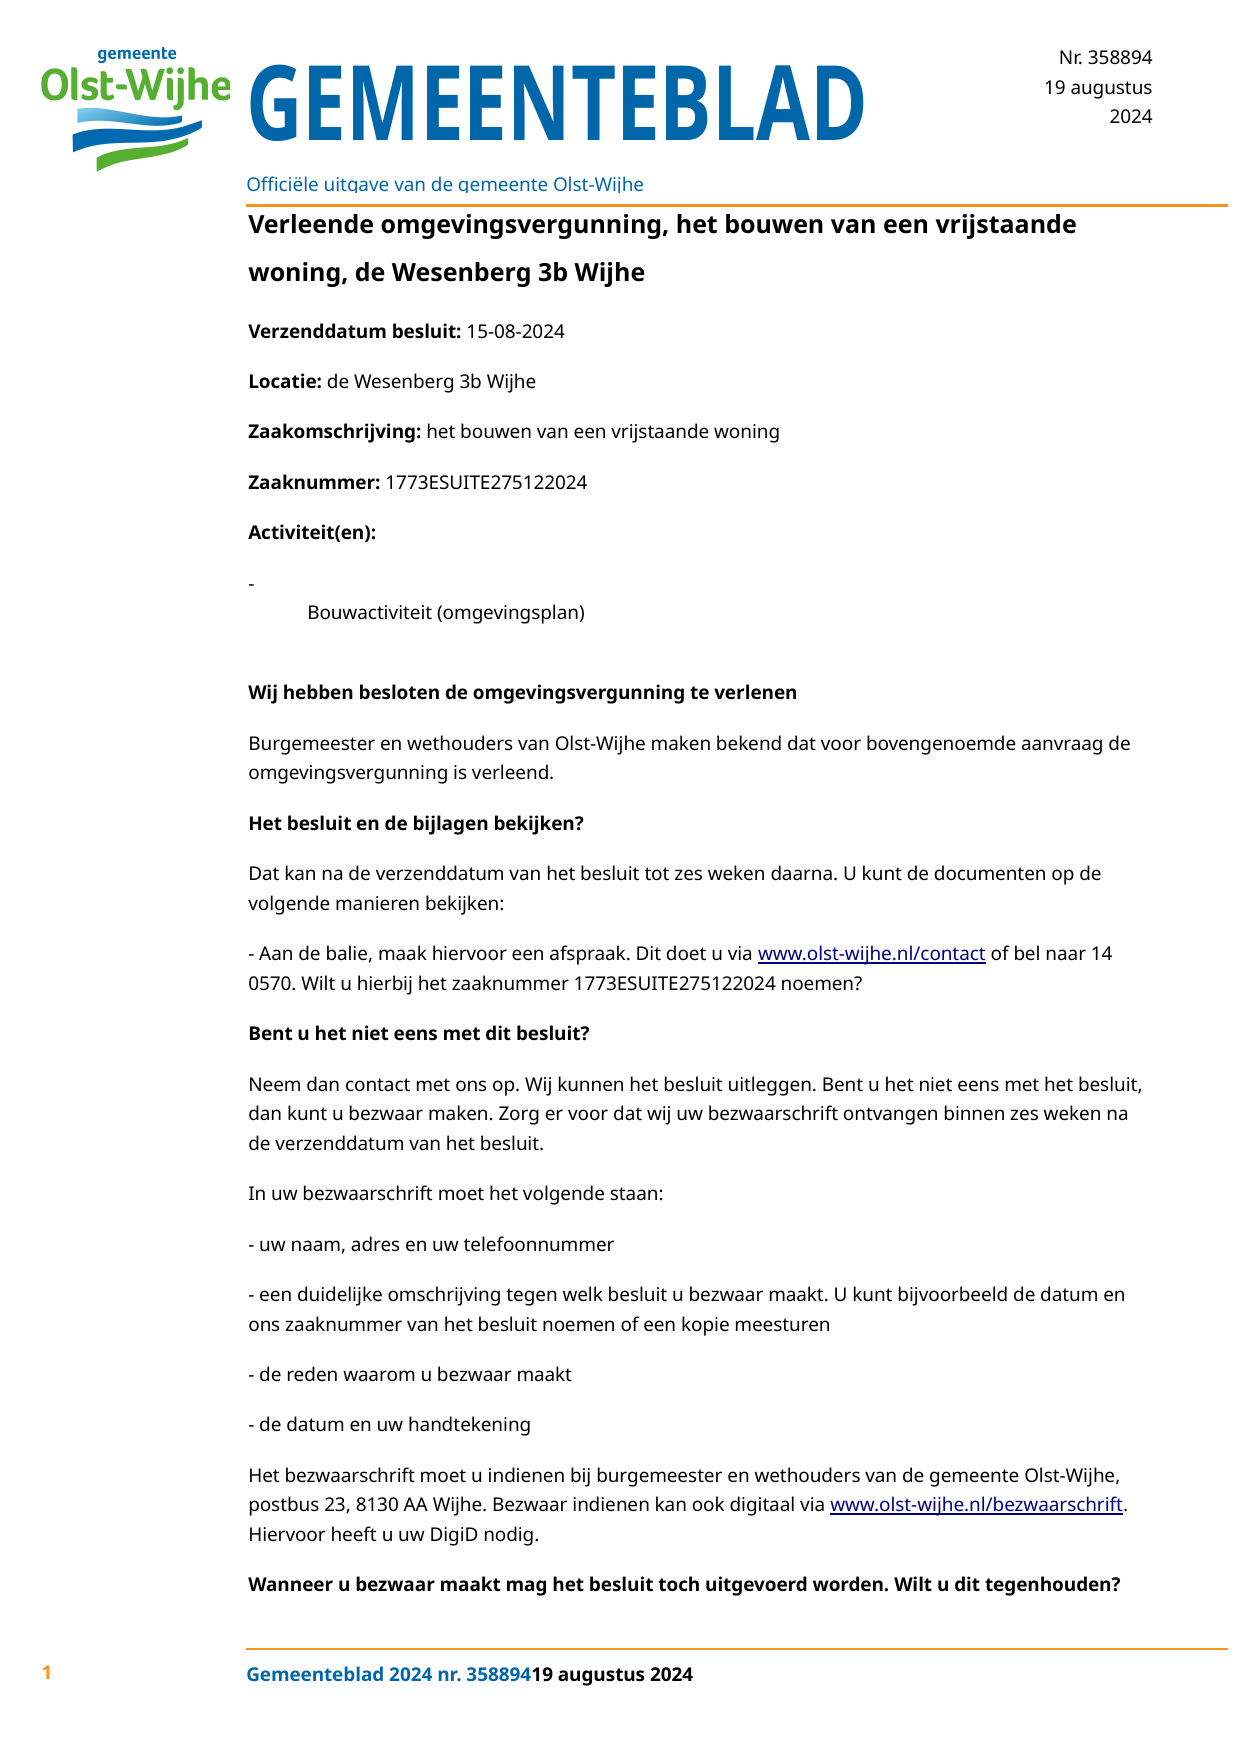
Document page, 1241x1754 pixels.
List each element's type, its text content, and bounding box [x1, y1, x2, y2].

text - Aan de balie, maak hiervoor een afspraak. Dit doet u via www.olst-wijhe.nl/contact of bel naar 14 0570. Wilt u hierbij het zaaknummer 1773ESUITE275122024 noemen? [248, 940, 1152, 996]
text Het besluit en de bijlagen bekijken? [248, 810, 1152, 836]
text - uw naam, adres en uw telefoonnummer [248, 1231, 1152, 1257]
text Bent u het niet eens met dit besluit? [248, 1020, 1152, 1046]
text - een duidelijke omschrijving tegen welk besluit u bezwaar maakt. U kunt bijvoorbeeld de datum en ons zaaknummer van het besluit noemen of een kopie meesturen [248, 1281, 1152, 1337]
text Zaaknummer: 1773ESUITE275122024 [248, 469, 1152, 495]
text Dat kan na de verzenddatum van het besluit tot zes weken daarna. U kunt de documenten op de volgende manieren bekijken: [248, 860, 1152, 916]
text Verzenddatum besluit: 15-08-2024 [248, 318, 1152, 344]
text In uw bezwaarschrift moet het volgende staan: [248, 1180, 1152, 1206]
text - de datum en uw handtekening [248, 1412, 1152, 1437]
text Zaakomschrijving: het bouwen van een vrijstaande woning [248, 419, 1152, 444]
text - de reden waarom u bezwaar maakt [248, 1361, 1152, 1387]
text Verleende omgevingsvergunning, het bouwen van een vrijstaande woning, de Wesenberg 3b Wijhe [248, 207, 1152, 288]
text Wanneer u bezwaar maakt mag het besluit toch uitgevoerd worden. Wilt u dit tegenhouden? [248, 1572, 1152, 1597]
picture [41, 47, 231, 172]
list Bouwactiviteit (omgevingsplan) [248, 599, 1152, 625]
text Het bezwaarschrift moet u indienen bij burgemeester en wethouders van de gemeente Olst-Wijhe, postbus 23, 8130 AA Wijhe. Bezwaar indienen kan ook digitaal via www.olst-wijhe.nl/bezwaarschrift. Hiervoor heeft u uw DigiD nodig. [248, 1462, 1152, 1547]
text Locatie: de Wesenberg 3b Wijhe [248, 368, 1152, 394]
text Neem dan contact met ons op. Wij kunnen het besluit uitleggen. Bent u het niet eens met het besluit, dan kunt u bezwaar maken. Zorg er voor dat wij uw bezwaarschrift ontvangen binnen zes weken na de verzenddatum van het besluit. [248, 1071, 1152, 1156]
text Wij hebben besloten de omgevingsvergunning te verlenen [248, 679, 1152, 705]
text Burgemeester en wethouders van Olst-Wijhe maken bekend dat voor bovengenoemde aanvraag de omgevingsvergunning is verleend. [248, 730, 1152, 785]
text Activiteit(en): [248, 519, 1152, 545]
